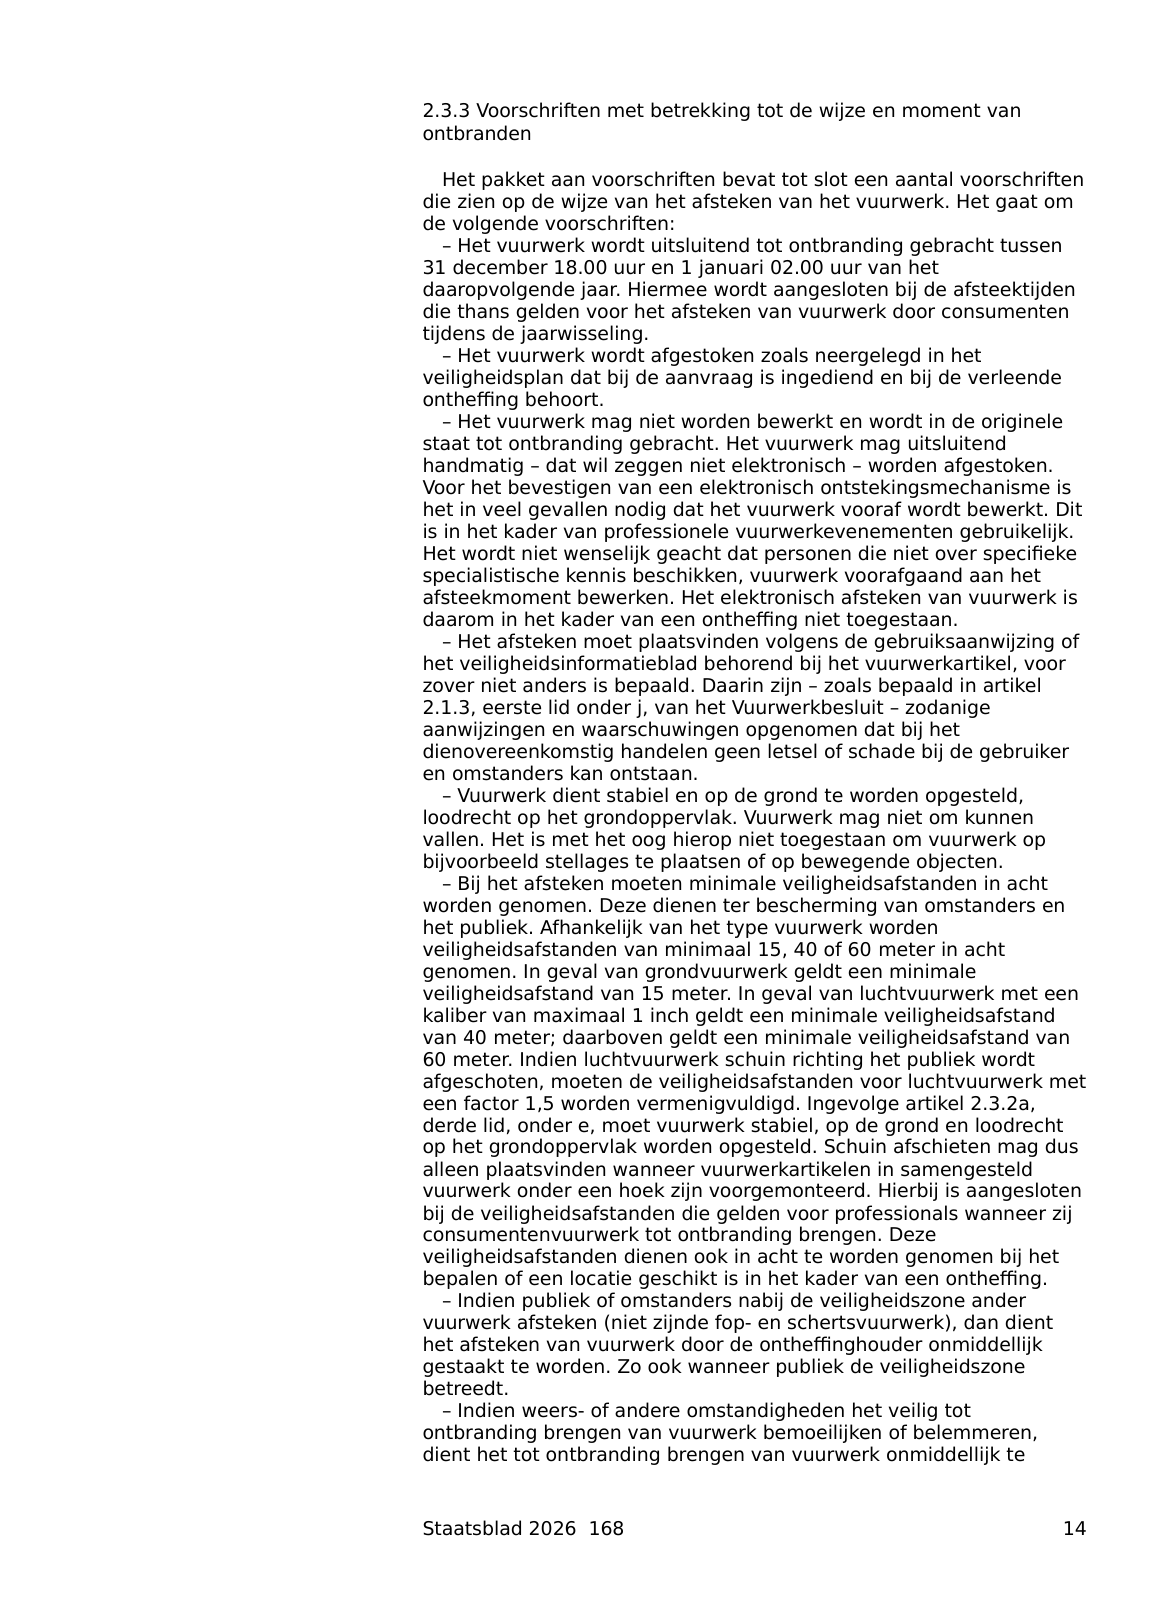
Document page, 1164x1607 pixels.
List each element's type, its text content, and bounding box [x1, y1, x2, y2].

text – Bij het afsteken moeten minimale veiligheidsafstanden in acht worden genomen. Deze dienen ter bescherming van omstanders en het publiek. Afhankelijk van het type vuurwerk worden veiligheidsafstanden van minimaal 15, 40 of 60 meter in acht genomen. In geval van grondvuurwerk geldt een minimale veiligheidsafstand van 15 meter. In geval van luchtvuurwerk met een kaliber van maximaal 1 inch geldt een minimale veiligheidsafstand van 40 meter; daarboven geldt een minimale veiligheidsafstand van 60 meter. Indien luchtvuurwerk schuin richting het publiek wordt afgeschoten, moeten de veiligheidsafstanden voor luchtvuurwerk met een factor 1,5 worden vermenigvuldigd. Ingevolge artikel 2.3.2a, derde lid, onder e, moet vuurwerk stabiel, op de grond en loodrecht op het grondoppervlak worden opgesteld. Schuin afschieten mag dus alleen plaatsvinden wanneer vuurwerkartikelen in samengesteld vuurwerk onder een hoek zijn voorgemonteerd. Hierbij is aangesloten bij de veiligheidsafstanden die gelden voor professionals wanneer zij consumentenvuurwerk tot ontbranding brengen. Deze veiligheidsafstanden dienen ook in acht te worden genomen bij het bepalen of een locatie geschikt is in het kader van een ontheffing. [422, 873, 1087, 1290]
subtitle 2.3.3 Voorschriften met betrekking tot de wijze en moment van ontbranden [422, 100, 1087, 144]
text – Het vuurwerk wordt afgestoken zoals neergelegd in het veiligheidsplan dat bij de aanvraag is ingediend en bij de verleende ontheffing behoort. [422, 345, 1087, 411]
text – Vuurwerk dient stabiel en op de grond te worden opgesteld, loodrecht op het grondoppervlak. Vuurwerk mag niet om kunnen vallen. Het is met het oog hierop niet toegestaan om vuurwerk op bijvoorbeeld stellages te plaatsen of op bewegende objecten. [422, 785, 1087, 873]
text – Het afsteken moet plaatsvinden volgens de gebruiksaanwijzing of het veiligheidsinformatieblad behorend bij het vuurwerkartikel, voor zover niet anders is bepaald. Daarin zijn – zoals bepaald in artikel 2.1.3, eerste lid onder j, van het Vuurwerkbesluit – zodanige aanwijzingen en waarschuwingen opgenomen dat bij het dienovereenkomstig handelen geen letsel of schade bij de gebruiker en omstanders kan ontstaan. [422, 631, 1087, 785]
text – Het vuurwerk wordt uitsluitend tot ontbranding gebracht tussen 31 december 18.00 uur en 1 januari 02.00 uur van het daaropvolgende jaar. Hiermee wordt aangesloten bij de afsteektijden die thans gelden voor het afsteken van vuurwerk door consumenten tijdens de jaarwisseling. [422, 235, 1087, 345]
text Het pakket aan voorschriften bevat tot slot een aantal voorschriften die zien op de wijze van het afsteken van het vuurwerk. Het gaat om de volgende voorschriften: [422, 169, 1087, 235]
text – Indien weers- of andere omstandigheden het veilig tot ontbranding brengen van vuurwerk bemoeilijken of belemmeren, dient het tot ontbranding brengen van vuurwerk onmiddellijk te [422, 1400, 1087, 1466]
text – Indien publiek of omstanders nabij de veiligheidszone ander vuurwerk afsteken (niet zijnde fop- en schertsvuurwerk), dan dient het afsteken van vuurwerk door de ontheffinghouder onmiddellijk gestaakt te worden. Zo ook wanneer publiek de veiligheidszone betreedt. [422, 1290, 1087, 1400]
text – Het vuurwerk mag niet worden bewerkt en wordt in de originele staat tot ontbranding gebracht. Het vuurwerk mag uitsluitend handmatig – dat wil zeggen niet elektronisch – worden afgestoken. Voor het bevestigen van een elektronisch ontstekingsmechanisme is het in veel gevallen nodig dat het vuurwerk vooraf wordt bewerkt. Dit is in het kader van professionele vuurwerkevenementen gebruikelijk. Het wordt niet wenselijk geacht dat personen die niet over specifieke specialistische kennis beschikken, vuurwerk voorafgaand aan het afsteekmoment bewerken. Het elektronisch afsteken van vuurwerk is daarom in het kader van een ontheffing niet toegestaan. [422, 411, 1087, 631]
